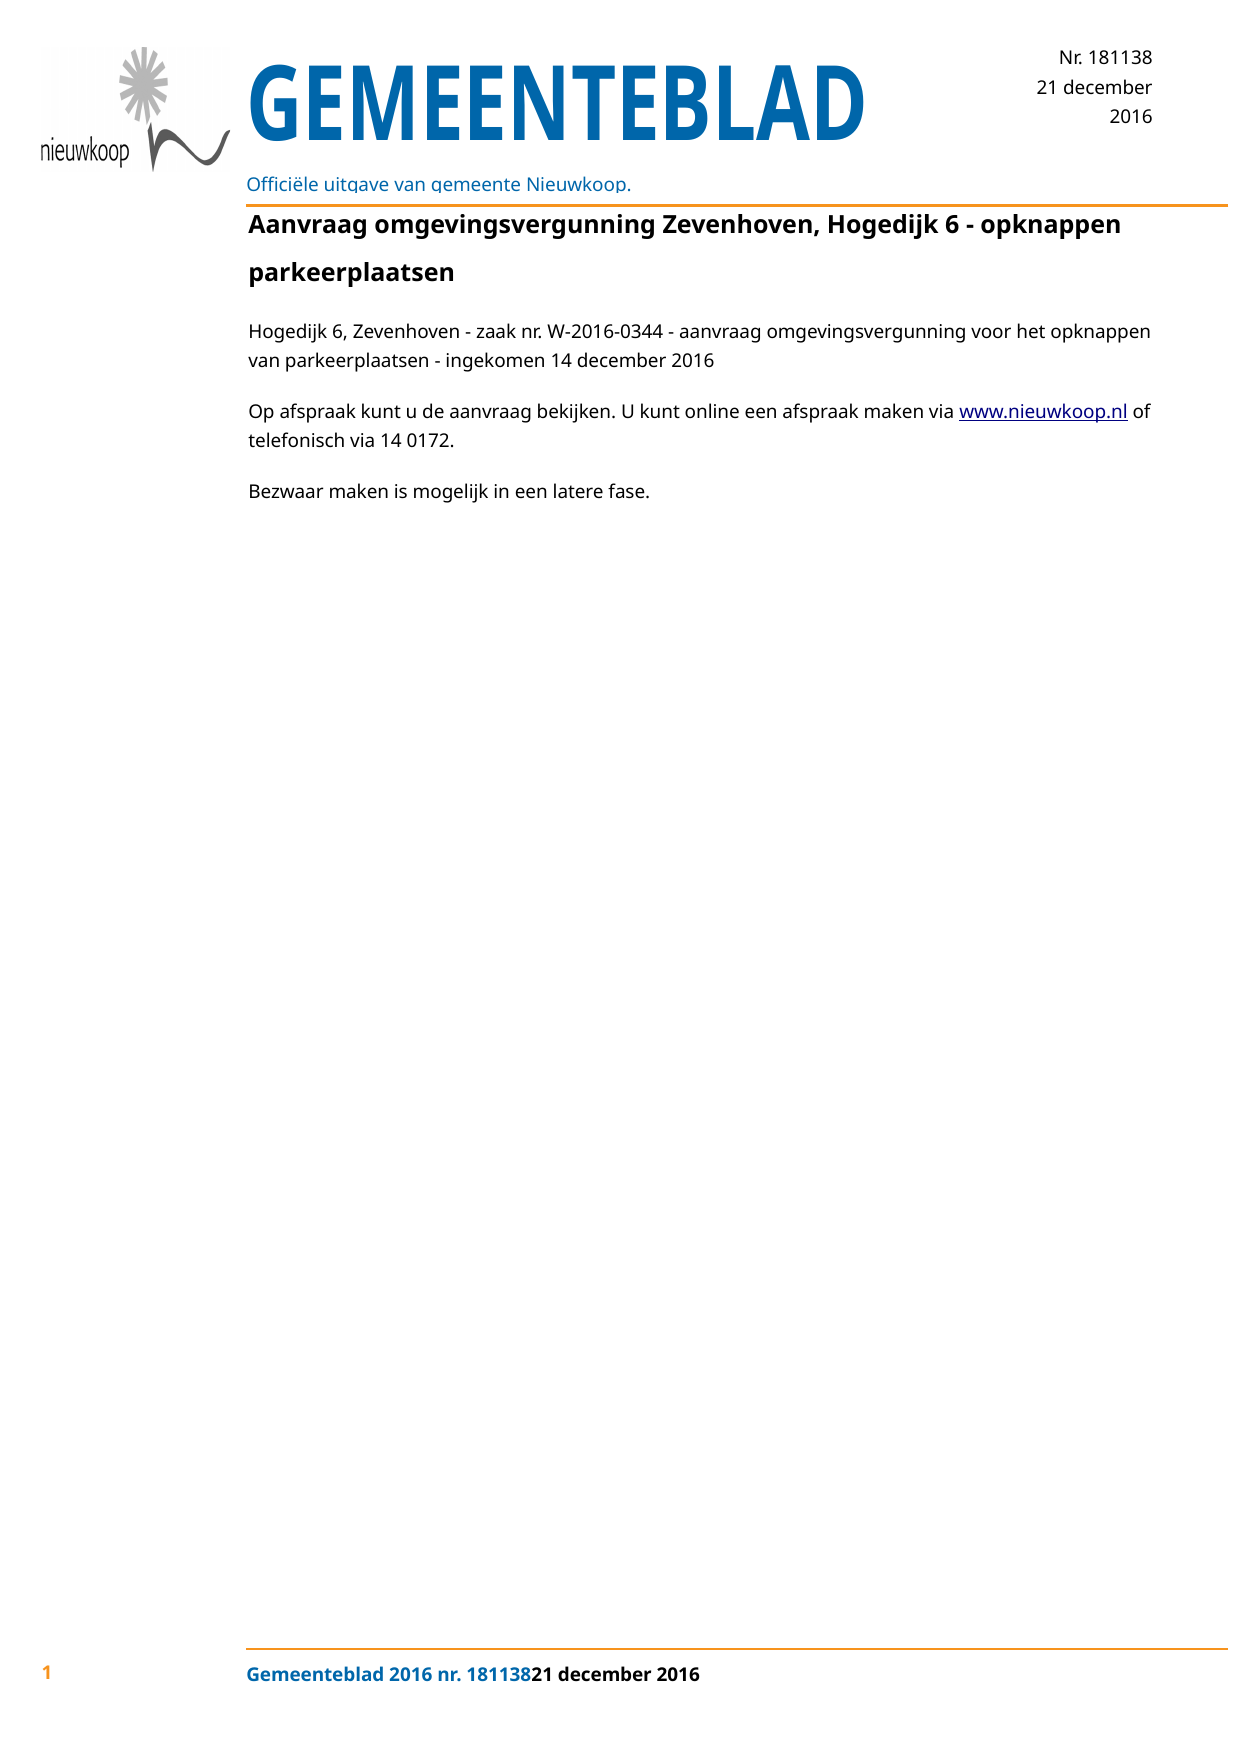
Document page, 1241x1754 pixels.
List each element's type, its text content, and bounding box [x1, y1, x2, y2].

text Aanvraag omgevingsvergunning Zevenhoven, Hogedijk 6 - opknappen parkeerplaatsen [248, 207, 1152, 288]
text Bezwaar maken is mogelijk in een latere fase. [248, 478, 1152, 504]
text Op afspraak kunt u de aanvraag bekijken. U kunt online een afspraak maken via www.nieuwkoop.nl of telefonisch via 14 0172. [248, 398, 1152, 453]
picture [41, 47, 231, 172]
text Hogedijk 6, Zevenhoven - zaak nr. W-2016-0344 - aanvraag omgevingsvergunning voor het opknappen van parkeerplaatsen - ingekomen 14 december 2016 [248, 318, 1152, 373]
